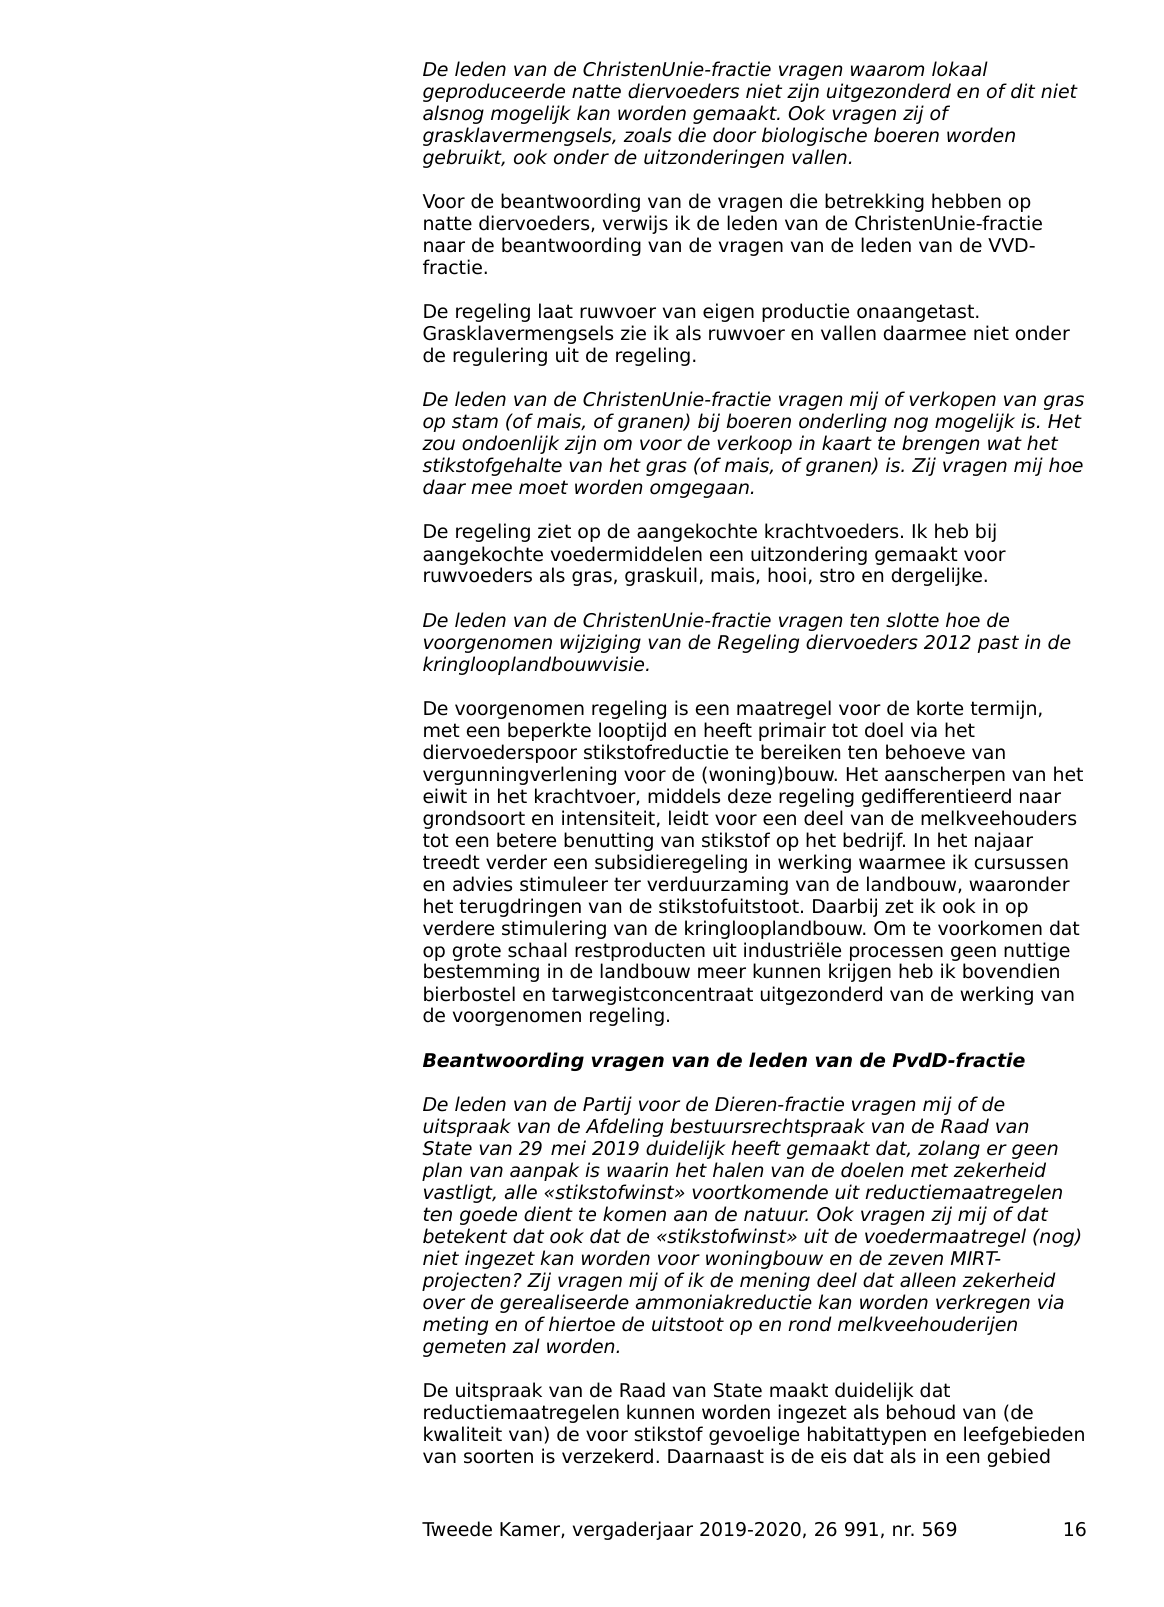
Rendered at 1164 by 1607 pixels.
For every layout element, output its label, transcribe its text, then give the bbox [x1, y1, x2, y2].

subtitle Beantwoording vragen van de leden van de PvdD-fractie [422, 1049, 1087, 1072]
text De regeling ziet op de aangekochte krachtvoeders. Ik heb bij aangekochte voedermiddelen een uitzondering gemaakt voor ruwvoeders als gras, graskuil, mais, hooi, stro en dergelijke. [422, 521, 1087, 587]
text De regeling laat ruwvoer van eigen productie onaangetast. Grasklavermengsels zie ik als ruwvoer en vallen daarmee niet onder de regulering uit de regeling. [422, 301, 1087, 367]
text De leden van de ChristenUnie-fractie vragen ten slotte hoe de voorgenomen wijziging van de Regeling diervoeders 2012 past in de kringlooplandbouwvisie. [422, 609, 1087, 676]
text De voorgenomen regeling is een maatregel voor de korte termijn, met een beperkte looptijd en heeft primair tot doel via het diervoederspoor stikstofreductie te bereiken ten behoeve van vergunningverlening voor de (woning)bouw. Het aanscherpen van het eiwit in het krachtvoer, middels deze regeling gedifferentieerd naar grondsoort en intensiteit, leidt voor een deel van de melkveehouders tot een betere benutting van stikstof op het bedrijf. In het najaar treedt verder een subsidieregeling in werking waarmee ik cursussen en advies stimuleer ter verduurzaming van de landbouw, waaronder het terugdringen van de stikstofuitstoot. Daarbij zet ik ook in op verdere stimulering van de kringlooplandbouw. Om te voorkomen dat op grote schaal restproducten uit industriële processen geen nuttige bestemming in de landbouw meer kunnen krijgen heb ik bovendien bierbostel en tarwegistconcentraat uitgezonderd van de werking van de voorgenomen regeling. [422, 698, 1087, 1027]
text De leden van de Partij voor de Dieren-fractie vragen mij of de uitspraak van de Afdeling bestuursrechtspraak van de Raad van State van 29 mei 2019 duidelijk heeft gemaakt dat, zolang er geen plan van aanpak is waarin het halen van de doelen met zekerheid vastligt, alle «stikstofwinst» voortkomende uit reductiemaatregelen ten goede dient te komen aan de natuur. Ook vragen zij mij of dat betekent dat ook dat de «stikstofwinst» uit de voedermaatregel (nog) niet ingezet kan worden voor woningbouw en de zeven MIRT-projecten? Zij vragen mij of ik de mening deel dat alleen zekerheid over de gerealiseerde ammoniakreductie kan worden verkregen via meting en of hiertoe de uitstoot op en rond melkveehouderijen gemeten zal worden. [422, 1094, 1087, 1357]
text De leden van de ChristenUnie-fractie vragen mij of verkopen van gras op stam (of mais, of granen) bij boeren onderling nog mogelijk is. Het zou ondoenlijk zijn om voor de verkoop in kaart te brengen wat het stikstofgehalte van het gras (of mais, of granen) is. Zij vragen mij hoe daar mee moet worden omgegaan. [422, 389, 1087, 499]
text De leden van de ChristenUnie-fractie vragen waarom lokaal geproduceerde natte diervoeders niet zijn uitgezonderd en of dit niet alsnog mogelijk kan worden gemaakt. Ook vragen zij of grasklavermengsels, zoals die door biologische boeren worden gebruikt, ook onder de uitzonderingen vallen. [422, 59, 1087, 169]
text De uitspraak van de Raad van State maakt duidelijk dat reductiemaatregelen kunnen worden ingezet als behoud van (de kwaliteit van) de voor stikstof gevoelige habitattypen en leefgebieden van soorten is verzekerd. Daarnaast is de eis dat als in een gebied [422, 1380, 1087, 1468]
text Voor de beantwoording van de vragen die betrekking hebben op natte diervoeders, verwijs ik de leden van de ChristenUnie-fractie naar de beantwoording van de vragen van de leden van de VVD-fractie. [422, 191, 1087, 279]
